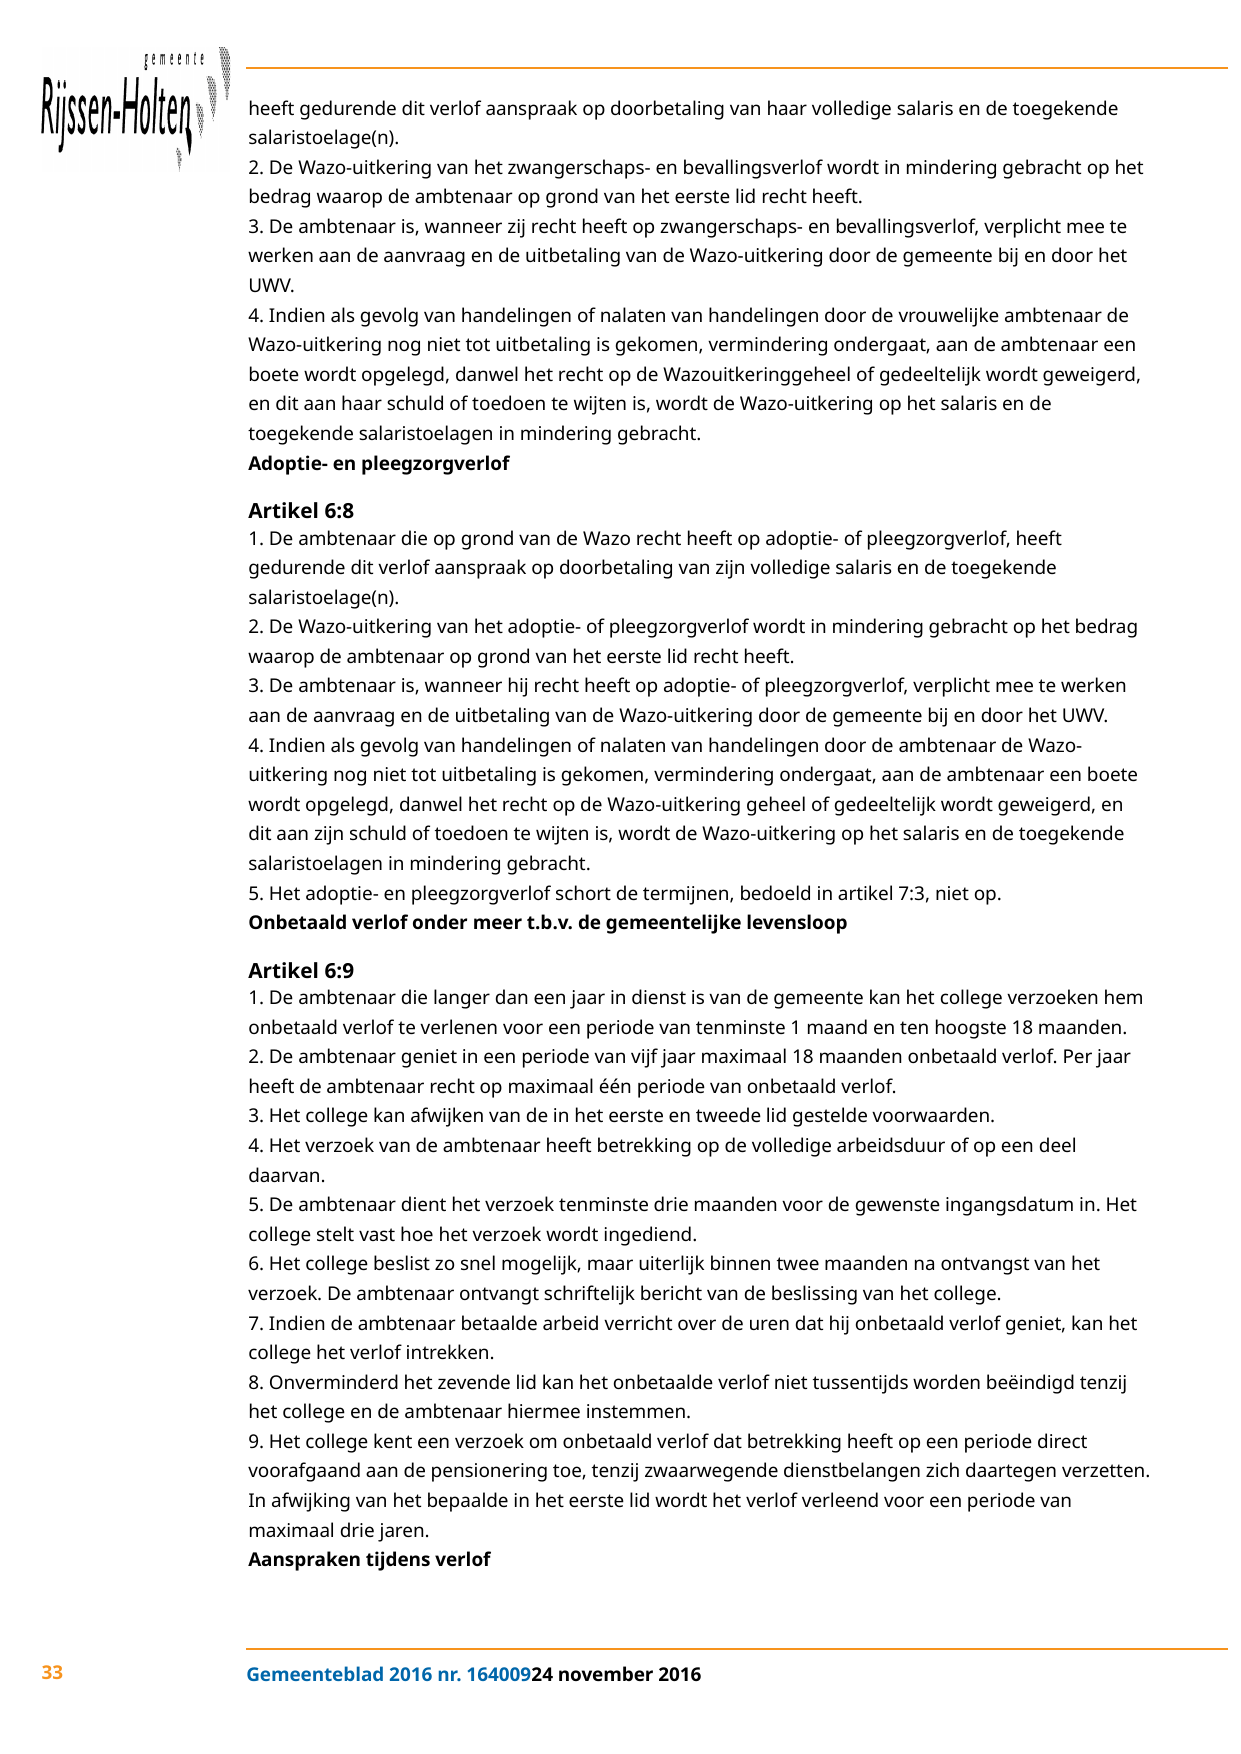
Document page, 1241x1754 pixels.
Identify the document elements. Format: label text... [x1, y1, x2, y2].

text 2. De Wazo-uitkering van het adoptie- of pleegzorgverlof wordt in mindering gebracht op het bedrag waarop de ambtenaar op grond van het eerste lid recht heeft. [248, 613, 1152, 669]
text 5. Het adoptie- en pleegzorgverlof schort de termijnen, bedoeld in artikel 7:3, niet op. [248, 880, 1152, 906]
text 7. Indien de ambtenaar betaalde arbeid verricht over de uren dat hij onbetaald verlof geniet, kan het college het verlof intrekken. [248, 1310, 1152, 1365]
text heeft gedurende dit verlof aanspraak op doorbetaling van haar volledige salaris en de toegekende salaristoelage(n). [248, 95, 1152, 150]
text 4. Indien als gevolg van handelingen of nalaten van handelingen door de ambtenaar de Wazo-uitkering nog niet tot uitbetaling is gekomen, vermindering ondergaat, aan de ambtenaar een boete wordt opgelegd, danwel het recht op de Wazo-uitkering geheel of gedeeltelijk wordt geweigerd, en dit aan zijn schuld of toedoen te wijten is, wordt de Wazo-uitkering op het salaris en de toegekende salaristoelagen in mindering gebracht. [248, 732, 1152, 876]
text 4. Het verzoek van de ambtenaar heeft betrekking op de volledige arbeidsduur of op een deel daarvan. [248, 1132, 1152, 1188]
text 5. De ambtenaar dient het verzoek tenminste drie maanden voor de gewenste ingangsdatum in. Het college stelt vast hoe het verzoek wordt ingediend. [248, 1191, 1152, 1247]
text 3. De ambtenaar is, wanneer hij recht heeft op adoptie- of pleegzorgverlof, verplicht mee te werken aan de aanvraag en de uitbetaling van de Wazo-uitkering door de gemeente bij en door het UWV. [248, 673, 1152, 728]
text Adoptie- en pleegzorgverlof [248, 450, 1152, 476]
text 1. De ambtenaar die langer dan een jaar in dienst is van de gemeente kan het college verzoeken hem onbetaald verlof te verlenen voor een periode van tenminste 1 maand en ten hoogste 18 maanden. [248, 984, 1152, 1040]
text 2. De Wazo-uitkering van het zwangerschaps- en bevallingsverlof wordt in mindering gebracht op het bedrag waarop de ambtenaar op grond van het eerste lid recht heeft. [248, 154, 1152, 209]
text 2. De ambtenaar geniet in een periode van vijf jaar maximaal 18 maanden onbetaald verlof. Per jaar heeft de ambtenaar recht op maximaal één periode van onbetaald verlof. [248, 1043, 1152, 1099]
text 8. Onverminderd het zevende lid kan het onbetaalde verlof niet tussentijds worden beëindigd tenzij het college en de ambtenaar hiermee instemmen. [248, 1369, 1152, 1424]
picture [41, 47, 231, 172]
text 9. Het college kent een verzoek om onbetaald verlof dat betrekking heeft op een periode direct voorafgaand aan de pensionering toe, tenzij zwaarwegende dienstbelangen zich daartegen verzetten. In afwijking van het bepaalde in het eerste lid wordt het verlof verleend voor een periode van maximaal drie jaren. [248, 1428, 1152, 1543]
text 3. De ambtenaar is, wanneer zij recht heeft op zwangerschaps- en bevallingsverlof, verplicht mee te werken aan de aanvraag en de uitbetaling van de Wazo-uitkering door de gemeente bij en door het UWV. [248, 213, 1152, 298]
text 3. Het college kan afwijken van de in het eerste en tweede lid gestelde voorwaarden. [248, 1103, 1152, 1128]
text Aanspraken tijdens verlof [248, 1546, 1152, 1572]
text 6. Het college beslist zo snel mogelijk, maar uiterlijk binnen twee maanden na ontvangst van het verzoek. De ambtenaar ontvangt schriftelijk bericht van de beslissing van het college. [248, 1251, 1152, 1306]
text 4. Indien als gevolg van handelingen of nalaten van handelingen door de vrouwelijke ambtenaar de Wazo-uitkering nog niet tot uitbetaling is gekomen, vermindering ondergaat, aan de ambtenaar een boete wordt opgelegd, danwel het recht op de Wazouitkeringgeheel of gedeeltelijk wordt geweigerd, en dit aan haar schuld of toedoen te wijten is, wordt de Wazo-uitkering op het salaris en de toegekende salaristoelagen in mindering gebracht. [248, 302, 1152, 446]
text Onbetaald verlof onder meer t.b.v. de gemeentelijke levensloop [248, 909, 1152, 935]
text Artikel 6:8 [248, 496, 1152, 525]
text Artikel 6:9 [248, 956, 1152, 984]
text 1. De ambtenaar die op grond van de Wazo recht heeft op adoptie- of pleegzorgverlof, heeft gedurende dit verlof aanspraak op doorbetaling van zijn volledige salaris en de toegekende salaristoelage(n). [248, 525, 1152, 610]
